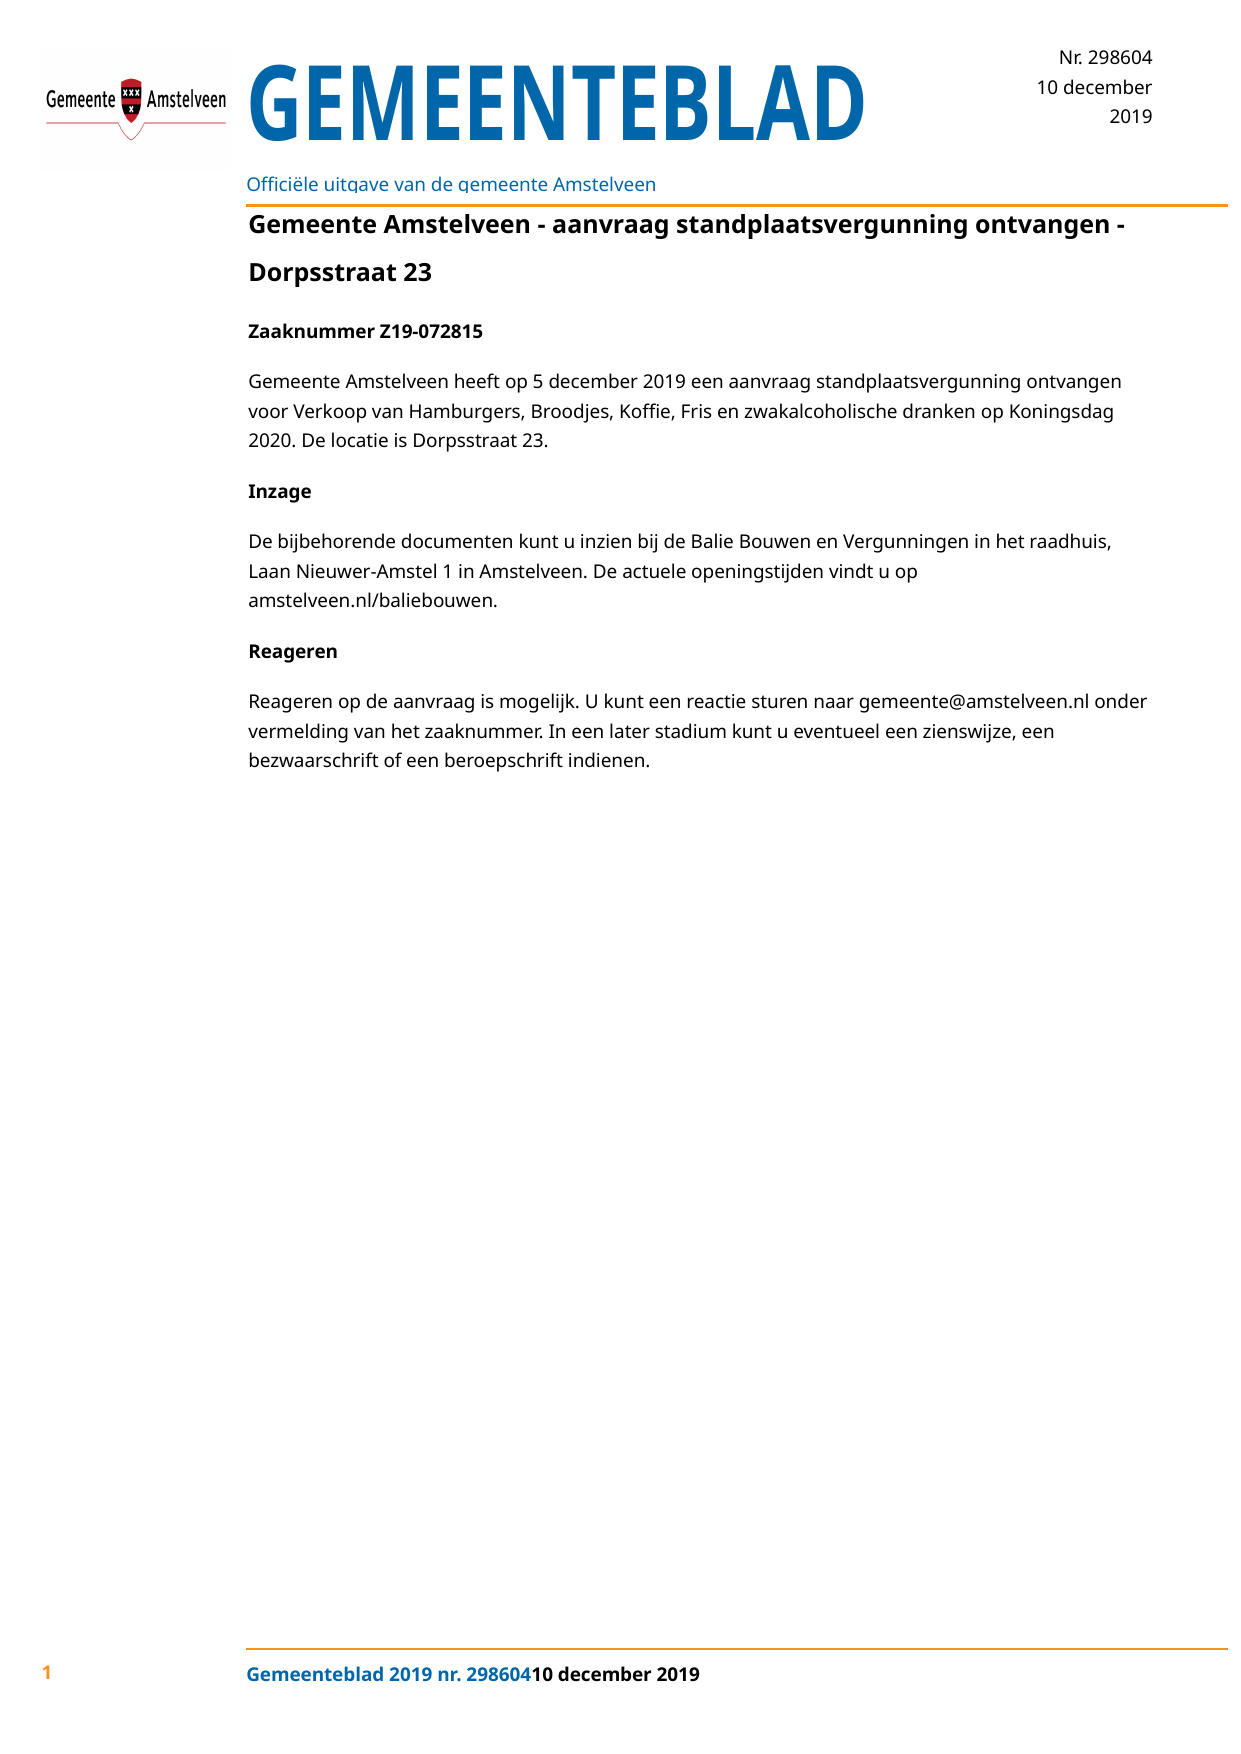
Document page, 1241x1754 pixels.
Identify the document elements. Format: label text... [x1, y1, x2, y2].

text Reageren [248, 638, 1152, 664]
picture [41, 47, 231, 172]
text Gemeente Amstelveen - aanvraag standplaatsvergunning ontvangen - Dorpsstraat 23 [248, 207, 1152, 288]
text Inzage [248, 478, 1152, 504]
text Gemeente Amstelveen heeft op 5 december 2019 een aanvraag standplaatsvergunning ontvangen voor Verkoop van Hamburgers, Broodjes, Koffie, Fris en zwakalcoholische dranken op Koningsdag 2020. De locatie is Dorpsstraat 23. [248, 368, 1152, 453]
text Reageren op de aanvraag is mogelijk. U kunt een reactie sturen naar gemeente@amstelveen.nl onder vermelding van het zaaknummer. In een later stadium kunt u eventueel een zienswijze, een bezwaarschrift of een beroepschrift indienen. [248, 688, 1152, 773]
text Zaaknummer Z19-072815 [248, 318, 1152, 344]
text De bijbehorende documenten kunt u inzien bij de Balie Bouwen en Vergunningen in het raadhuis, Laan Nieuwer-Amstel 1 in Amstelveen. De actuele openingstijden vindt u op amstelveen.nl/baliebouwen. [248, 528, 1152, 613]
